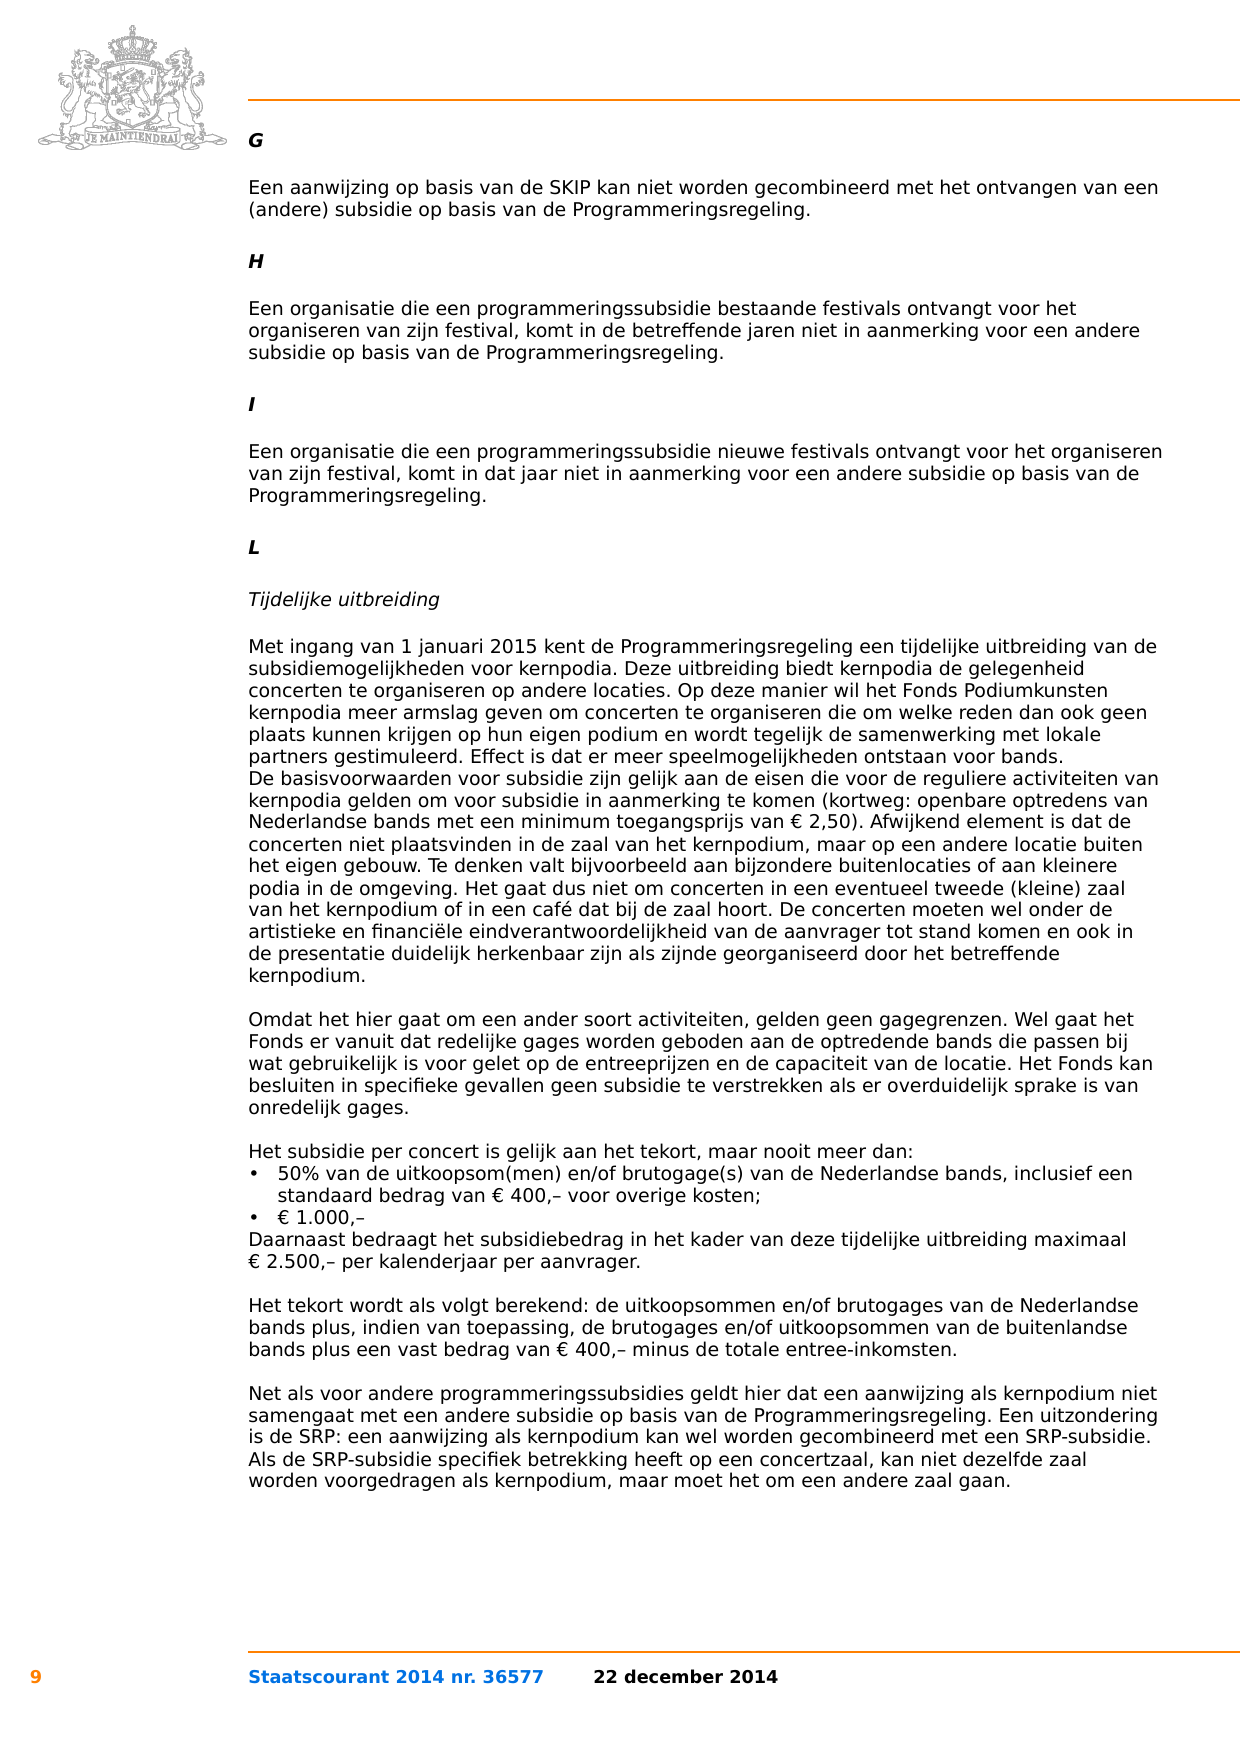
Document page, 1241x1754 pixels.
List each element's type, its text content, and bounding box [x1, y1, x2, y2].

subtitle H [248, 251, 1163, 273]
text Een organisatie die een programmeringssubsidie bestaande festivals ontvangt voor het organiseren van zijn festival, komt in de betreffende jaren niet in aanmerking voor een andere subsidie op basis van de Programmeringsregeling. [248, 298, 1163, 364]
text De basisvoorwaarden voor subsidie zijn gelijk aan de eisen die voor de reguliere activiteiten van kernpodia gelden om voor subsidie in aanmerking te komen (kortweg: openbare optredens van Nederlandse bands met een minimum toegangsprijs van € 2,50). Afwijkend element is dat de concerten niet plaatsvinden in de zaal van het kernpodium, maar op een andere locatie buiten het eigen gebouw. Te denken valt bijvoorbeeld aan bijzondere buitenlocaties of aan kleinere podia in de omgeving. Het gaat dus niet om concerten in een eventueel tweede (kleine) zaal van het kernpodium of in een café dat bij de zaal hoort. De concerten moeten wel onder de artistieke en financiële eindverantwoordelijkheid van de aanvrager tot stand komen en ook in de presentatie duidelijk herkenbaar zijn als zijnde georganiseerd door het betreffende kernpodium. [248, 767, 1163, 987]
text Het tekort wordt als volgt berekend: de uitkoopsommen en/of brutogages van de Nederlandse bands plus, indien van toepassing, de brutogages en/of uitkoopsommen van de buitenlandse bands plus een vast bedrag van € 400,– minus de totale entree-inkomsten. [248, 1295, 1163, 1361]
text Met ingang van 1 januari 2015 kent de Programmeringsregeling een tijdelijke uitbreiding van de subsidiemogelijkheden voor kernpodia. Deze uitbreiding biedt kernpodia de gelegenheid concerten te organiseren op andere locaties. Op deze manier wil het Fonds Podiumkunsten kernpodia meer armslag geven om concerten te organiseren die om welke reden dan ook geen plaats kunnen krijgen op hun eigen podium en wordt tegelijk de samenwerking met lokale partners gestimuleerd. Effect is dat er meer speelmogelijkheden ontstaan voor bands. [248, 636, 1163, 767]
text • € 1.000,– [248, 1207, 1163, 1229]
text Een aanwijzing op basis van de SKIP kan niet worden gecombineerd met het ontvangen van een (andere) subsidie op basis van de Programmeringsregeling. [248, 177, 1163, 221]
subtitle Tijdelijke uitbreiding [248, 589, 1163, 611]
text Het subsidie per concert is gelijk aan het tekort, maar nooit meer dan: [248, 1141, 1163, 1163]
text Een organisatie die een programmeringssubsidie nieuwe festivals ontvangt voor het organiseren van zijn festival, komt in dat jaar niet in aanmerking voor een andere subsidie op basis van de Programmeringsregeling. [248, 441, 1163, 507]
text Omdat het hier gaat om een ander soort activiteiten, gelden geen gagegrenzen. Wel gaat het Fonds er vanuit dat redelijke gages worden geboden aan de optredende bands die passen bij wat gebruikelijk is voor gelet op de entreeprijzen en de capaciteit van de locatie. Het Fonds kan besluiten in specifieke gevallen geen subsidie te verstrekken als er overduidelijk sprake is van onredelijk gages. [248, 1009, 1163, 1119]
text Daarnaast bedraagt het subsidiebedrag in het kader van deze tijdelijke uitbreiding maximaal € 2.500,– per kalenderjaar per aanvrager. [248, 1229, 1163, 1273]
subtitle G [248, 130, 1163, 152]
text Net als voor andere programmeringssubsidies geldt hier dat een aanwijzing als kernpodium niet samengaat met een andere subsidie op basis van de Programmeringsregeling. Een uitzondering is de SRP: een aanwijzing als kernpodium kan wel worden gecombineerd met een SRP-subsidie. Als de SRP-subsidie specifiek betrekking heeft op een concertzaal, kan niet dezelfde zaal worden voorgedragen als kernpodium, maar moet het om een andere zaal gaan. [248, 1382, 1163, 1492]
subtitle L [248, 537, 1163, 559]
picture [38, 25, 227, 150]
subtitle I [248, 394, 1163, 416]
text • 50% van de uitkoopsom(men) en/of brutogage(s) van de Nederlandse bands, inclusief een standaard bedrag van € 400,– voor overige kosten; [248, 1163, 1163, 1207]
